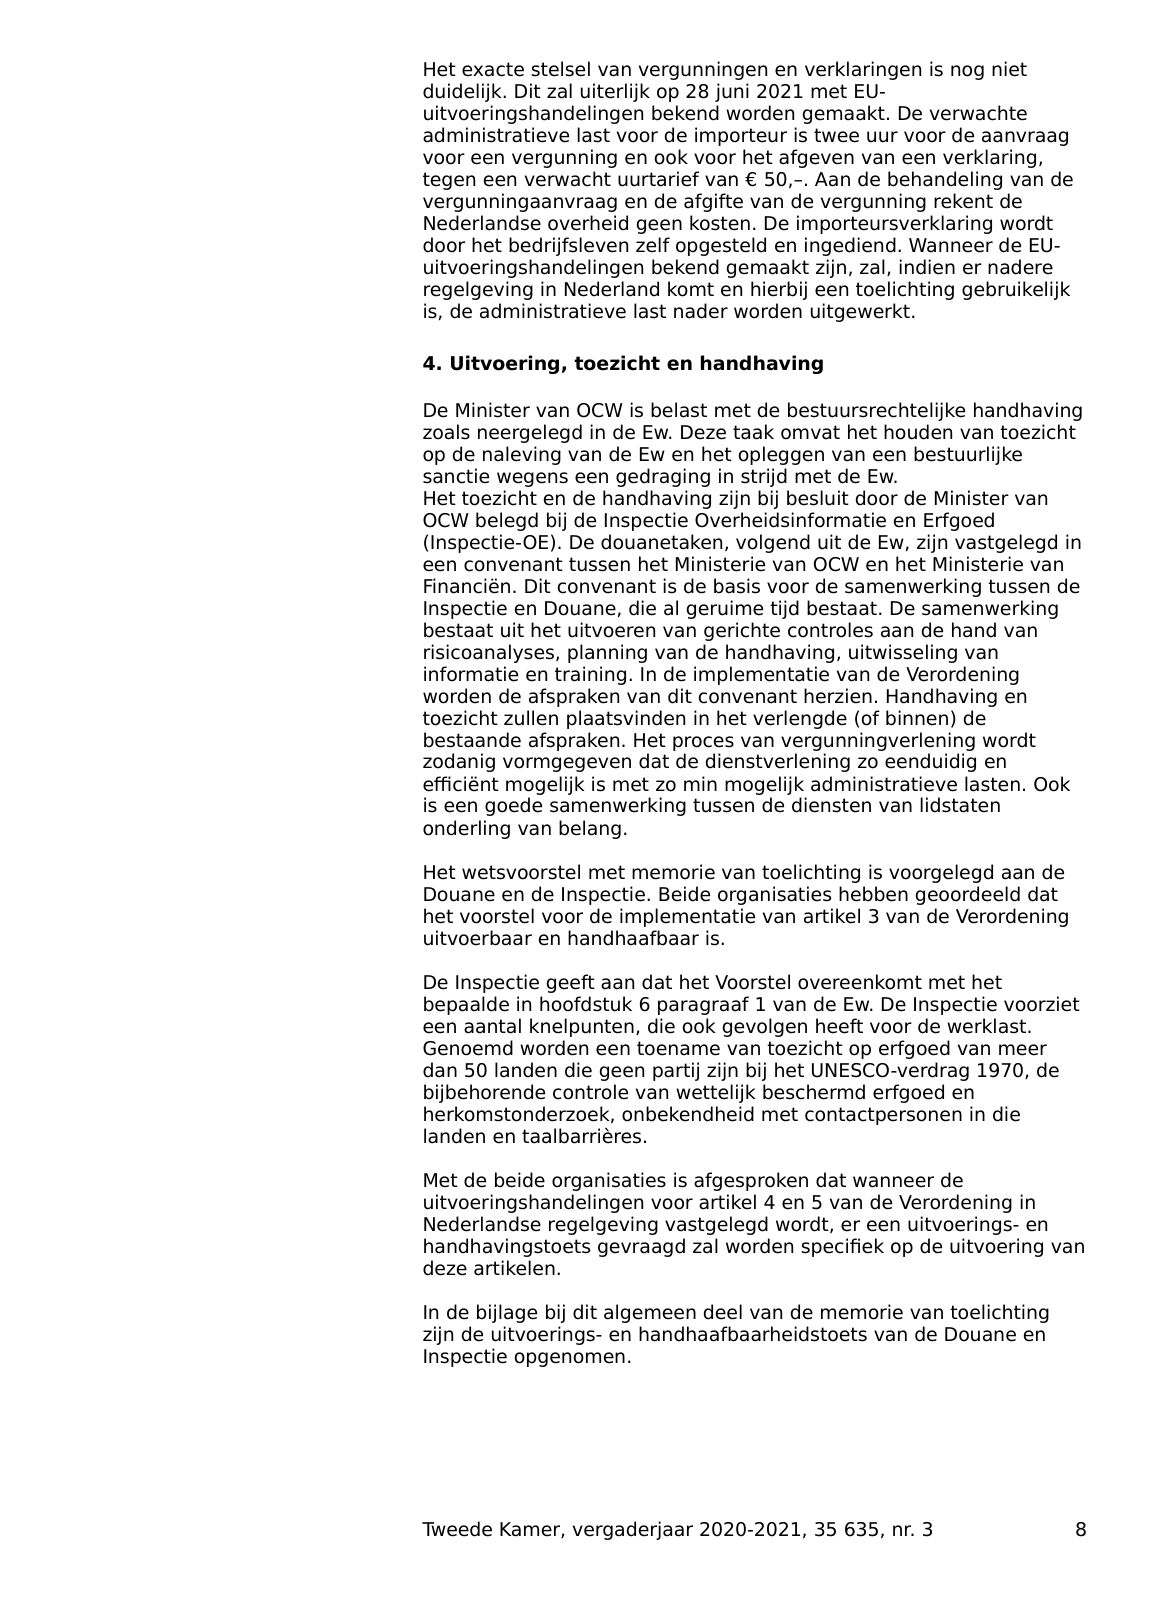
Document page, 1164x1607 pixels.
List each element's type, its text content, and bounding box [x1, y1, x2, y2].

text De Minister van OCW is belast met de bestuursrechtelijke handhaving zoals neergelegd in de Ew. Deze taak omvat het houden van toezicht op de naleving van de Ew en het opleggen van een bestuurlijke sanctie wegens een gedraging in strijd met de Ew. [422, 400, 1087, 488]
text Het toezicht en de handhaving zijn bij besluit door de Minister van OCW belegd bij de Inspectie Overheidsinformatie en Erfgoed (Inspectie-OE). De douanetaken, volgend uit de Ew, zijn vastgelegd in een convenant tussen het Ministerie van OCW en het Ministerie van Financiën. Dit convenant is de basis voor de samenwerking tussen de Inspectie en Douane, die al geruime tijd bestaat. De samenwerking bestaat uit het uitvoeren van gerichte controles aan de hand van risicoanalyses, planning van de handhaving, uitwisseling van informatie en training. In de implementatie van de Verordening worden de afspraken van dit convenant herzien. Handhaving en toezicht zullen plaatsvinden in het verlengde (of binnen) de bestaande afspraken. Het proces van vergunningverlening wordt zodanig vormgegeven dat de dienstverlening zo eenduidig en efficiënt mogelijk is met zo min mogelijk administratieve lasten. Ook is een goede samenwerking tussen de diensten van lidstaten onderling van belang. [422, 488, 1087, 839]
text De Inspectie geeft aan dat het Voorstel overeenkomt met het bepaalde in hoofdstuk 6 paragraaf 1 van de Ew. De Inspectie voorziet een aantal knelpunten, die ook gevolgen heeft voor de werklast. Genoemd worden een toename van toezicht op erfgoed van meer dan 50 landen die geen partij zijn bij het UNESCO-verdrag 1970, de bijbehorende controle van wettelijk beschermd erfgoed en herkomstonderzoek, onbekendheid met contactpersonen in die landen en taalbarrières. [422, 972, 1087, 1147]
text In de bijlage bij dit algemeen deel van de memorie van toelichting zijn de uitvoerings- en handhaafbaarheidstoets van de Douane en Inspectie opgenomen. [422, 1302, 1087, 1368]
text Het wetsvoorstel met memorie van toelichting is voorgelegd aan de Douane en de Inspectie. Beide organisaties hebben geoordeeld dat het voorstel voor de implementatie van artikel 3 van de Verordening uitvoerbaar en handhaafbaar is. [422, 862, 1087, 949]
text Het exacte stelsel van vergunningen en verklaringen is nog niet duidelijk. Dit zal uiterlijk op 28 juni 2021 met EU-uitvoeringshandelingen bekend worden gemaakt. De verwachte administratieve last voor de importeur is twee uur voor de aanvraag voor een vergunning en ook voor het afgeven van een verklaring, tegen een verwacht uurtarief van € 50,–. Aan de behandeling van de vergunningaanvraag en de afgifte van de vergunning rekent de Nederlandse overheid geen kosten. De importeursverklaring wordt door het bedrijfsleven zelf opgesteld en ingediend. Wanneer de EU-uitvoeringshandelingen bekend gemaakt zijn, zal, indien er nadere regelgeving in Nederland komt en hierbij een toelichting gebruikelijk is, de administratieve last nader worden uitgewerkt. [422, 59, 1087, 323]
text Met de beide organisaties is afgesproken dat wanneer de uitvoeringshandelingen voor artikel 4 en 5 van de Verordening in Nederlandse regelgeving vastgelegd wordt, er een uitvoerings- en handhavingstoets gevraagd zal worden specifiek op de uitvoering van deze artikelen. [422, 1170, 1087, 1279]
subtitle 4. Uitvoering, toezicht en handhaving [422, 353, 1087, 375]
